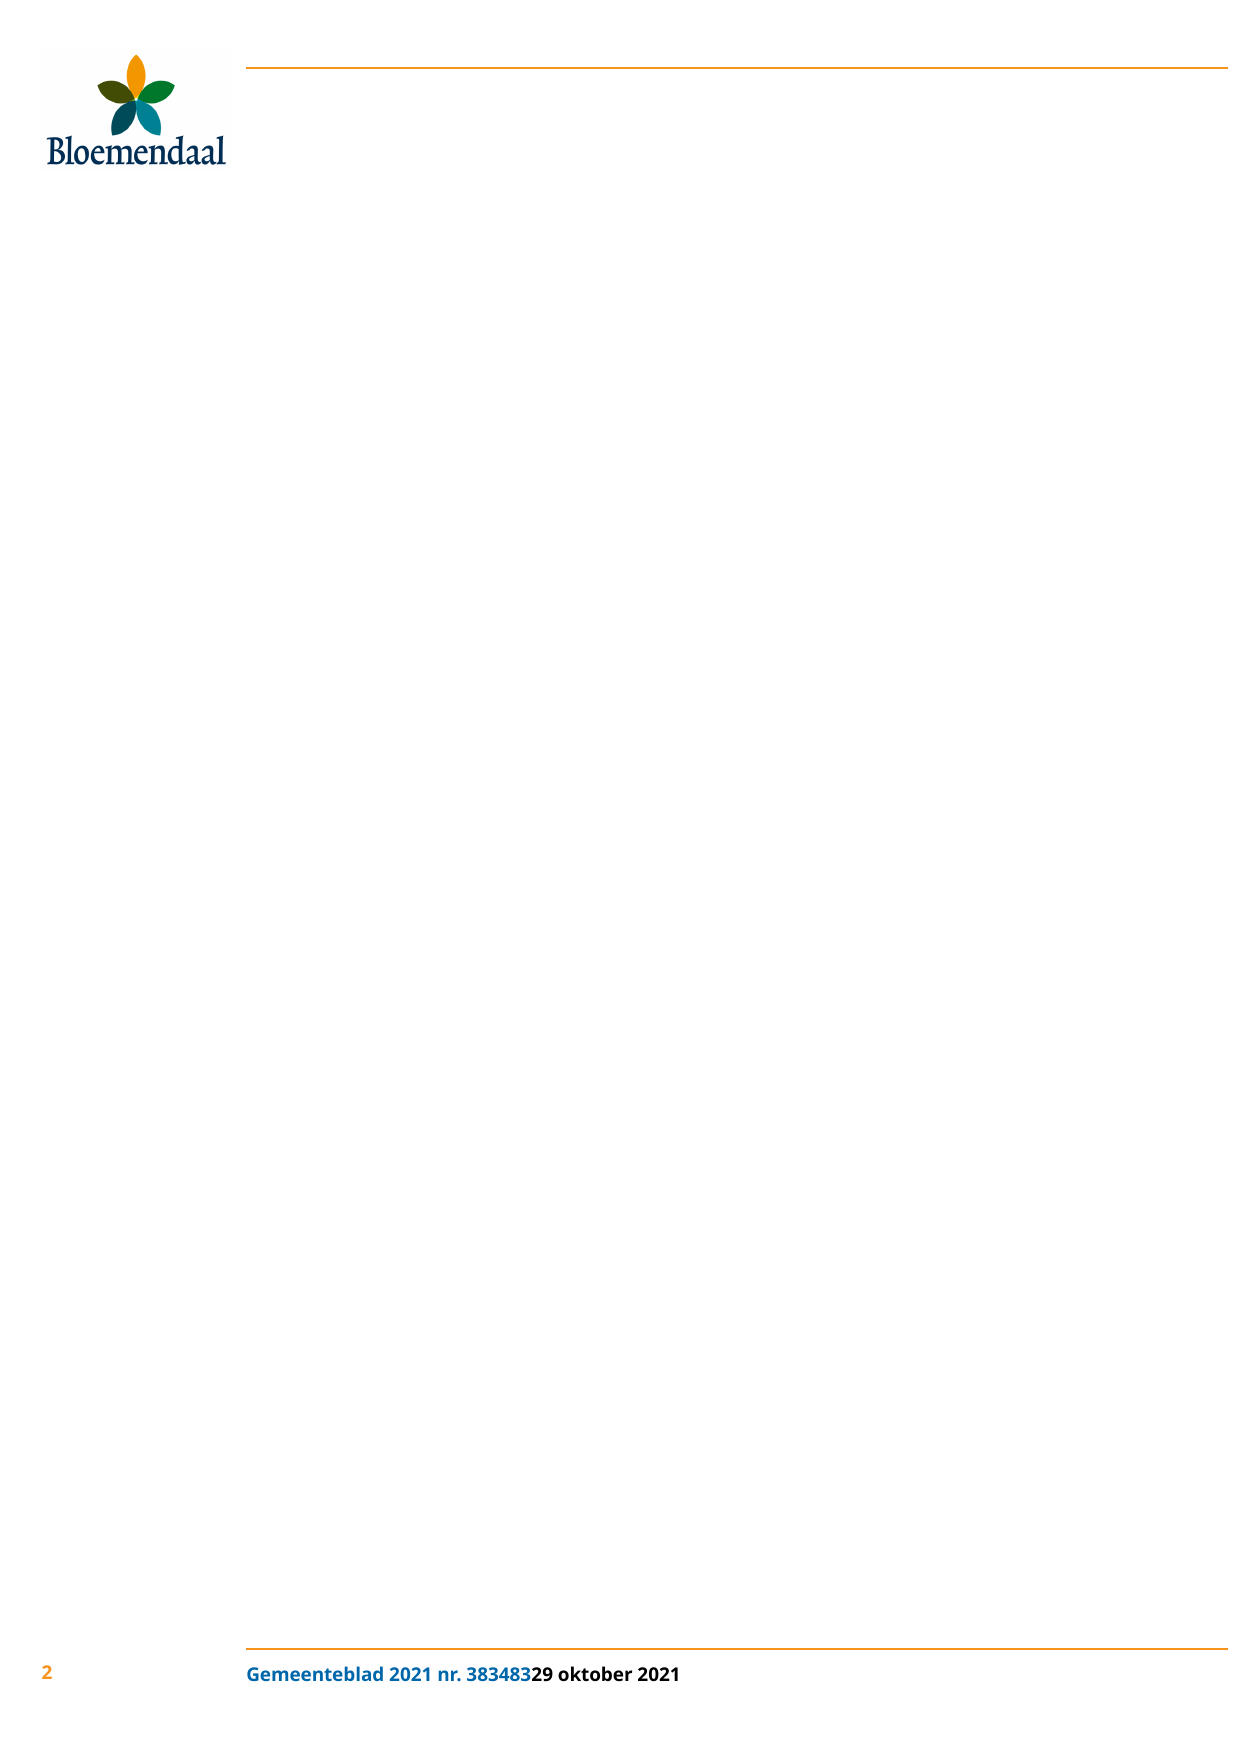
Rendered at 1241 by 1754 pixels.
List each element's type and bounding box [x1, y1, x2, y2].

picture [41, 47, 231, 172]
